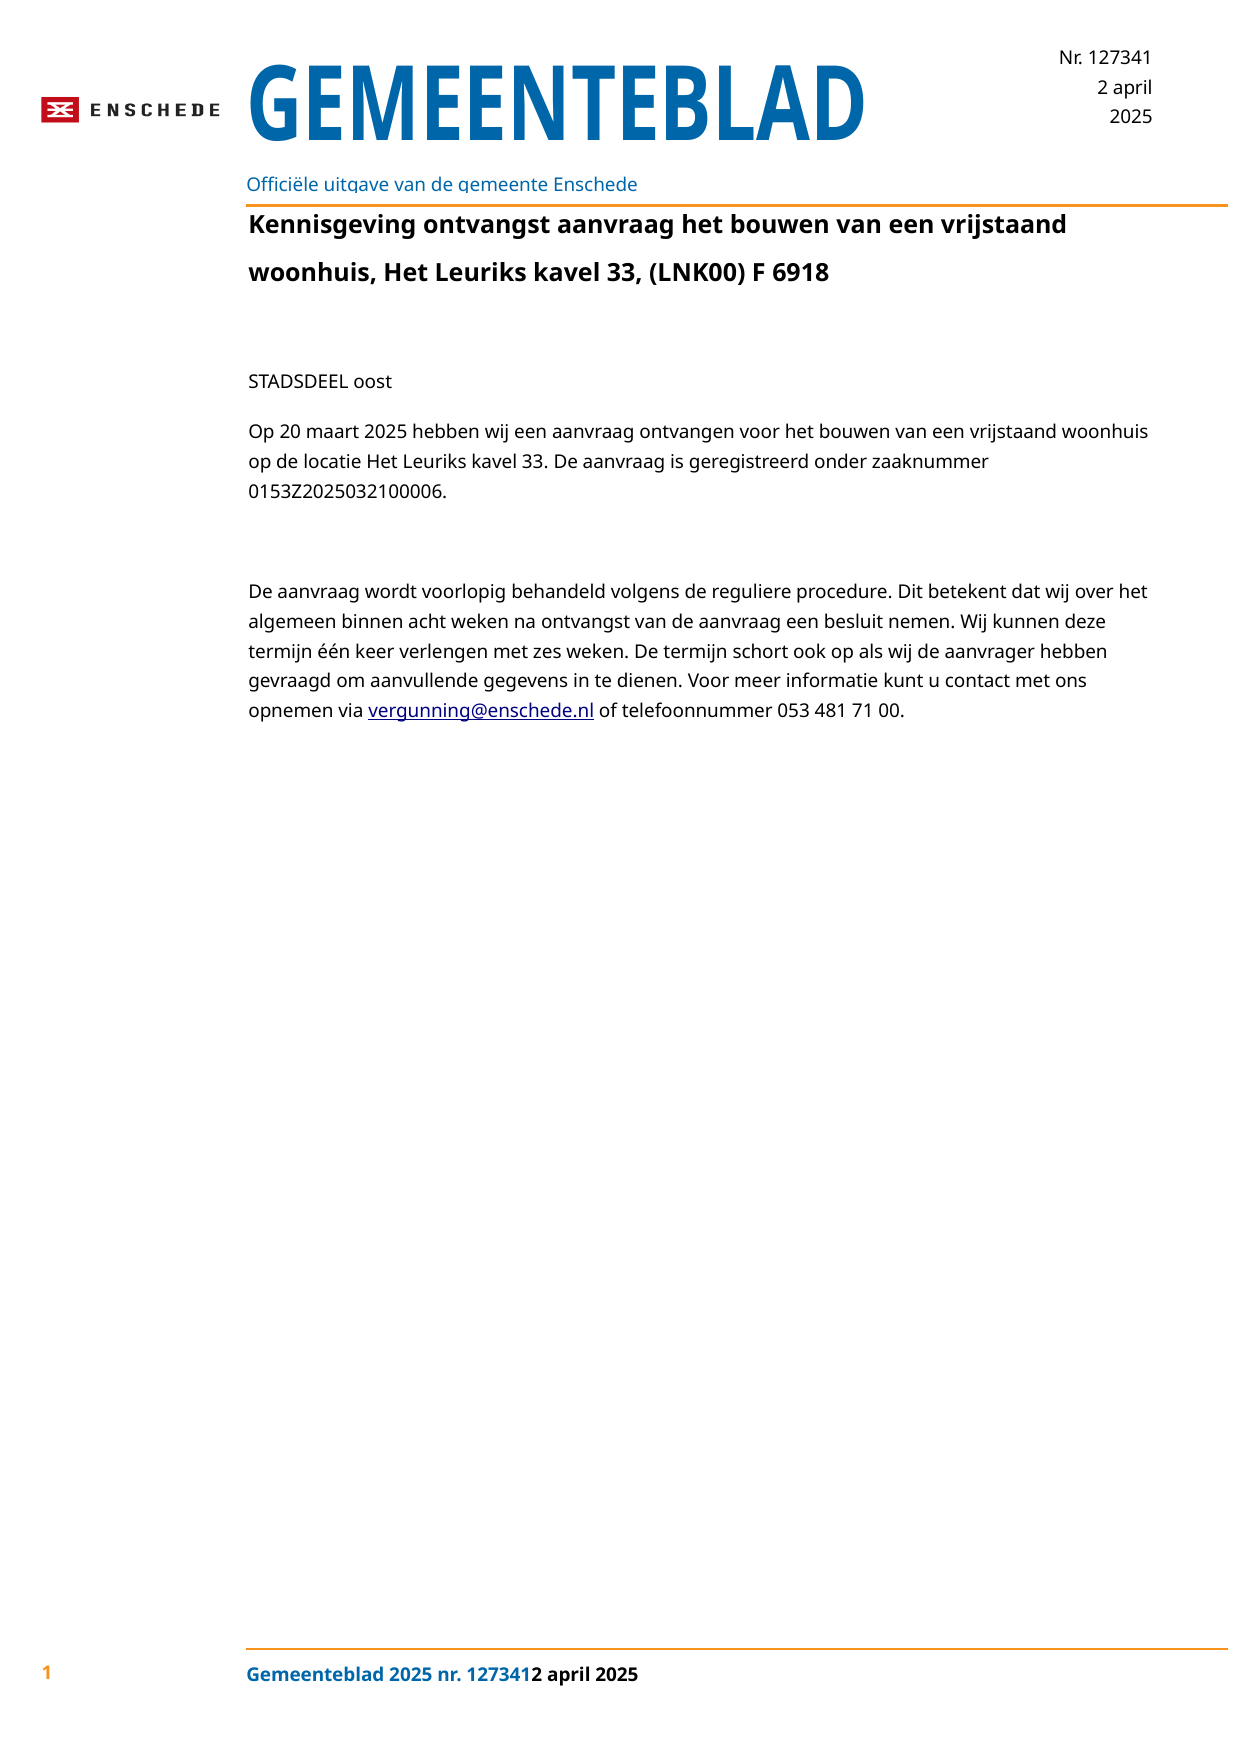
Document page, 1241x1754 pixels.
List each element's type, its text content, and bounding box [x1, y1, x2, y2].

text De aanvraag wordt voorlopig behandeld volgens de reguliere procedure. Dit betekent dat wij over het algemeen binnen acht weken na ontvangst van de aanvraag een besluit nemen. Wij kunnen deze termijn één keer verlengen met zes weken. De termijn schort ook op als wij de aanvrager hebben gevraagd om aanvullende gegevens in te dienen. Voor meer informatie kunt u contact met ons opnemen via vergunning@enschede.nl of telefoonnummer 053 481 71 00. [248, 579, 1152, 723]
picture [41, 47, 231, 172]
text Op 20 maart 2025 hebben wij een aanvraag ontvangen voor het bouwen van een vrijstaand woonhuis op de locatie Het Leuriks kavel 33. De aanvraag is geregistreerd onder zaaknummer 0153Z2025032100006. [248, 419, 1152, 504]
text STADSDEEL oost [248, 368, 1152, 394]
text Kennisgeving ontvangst aanvraag het bouwen van een vrijstaand woonhuis, Het Leuriks kavel 33, (LNK00) F 6918 [248, 207, 1152, 288]
